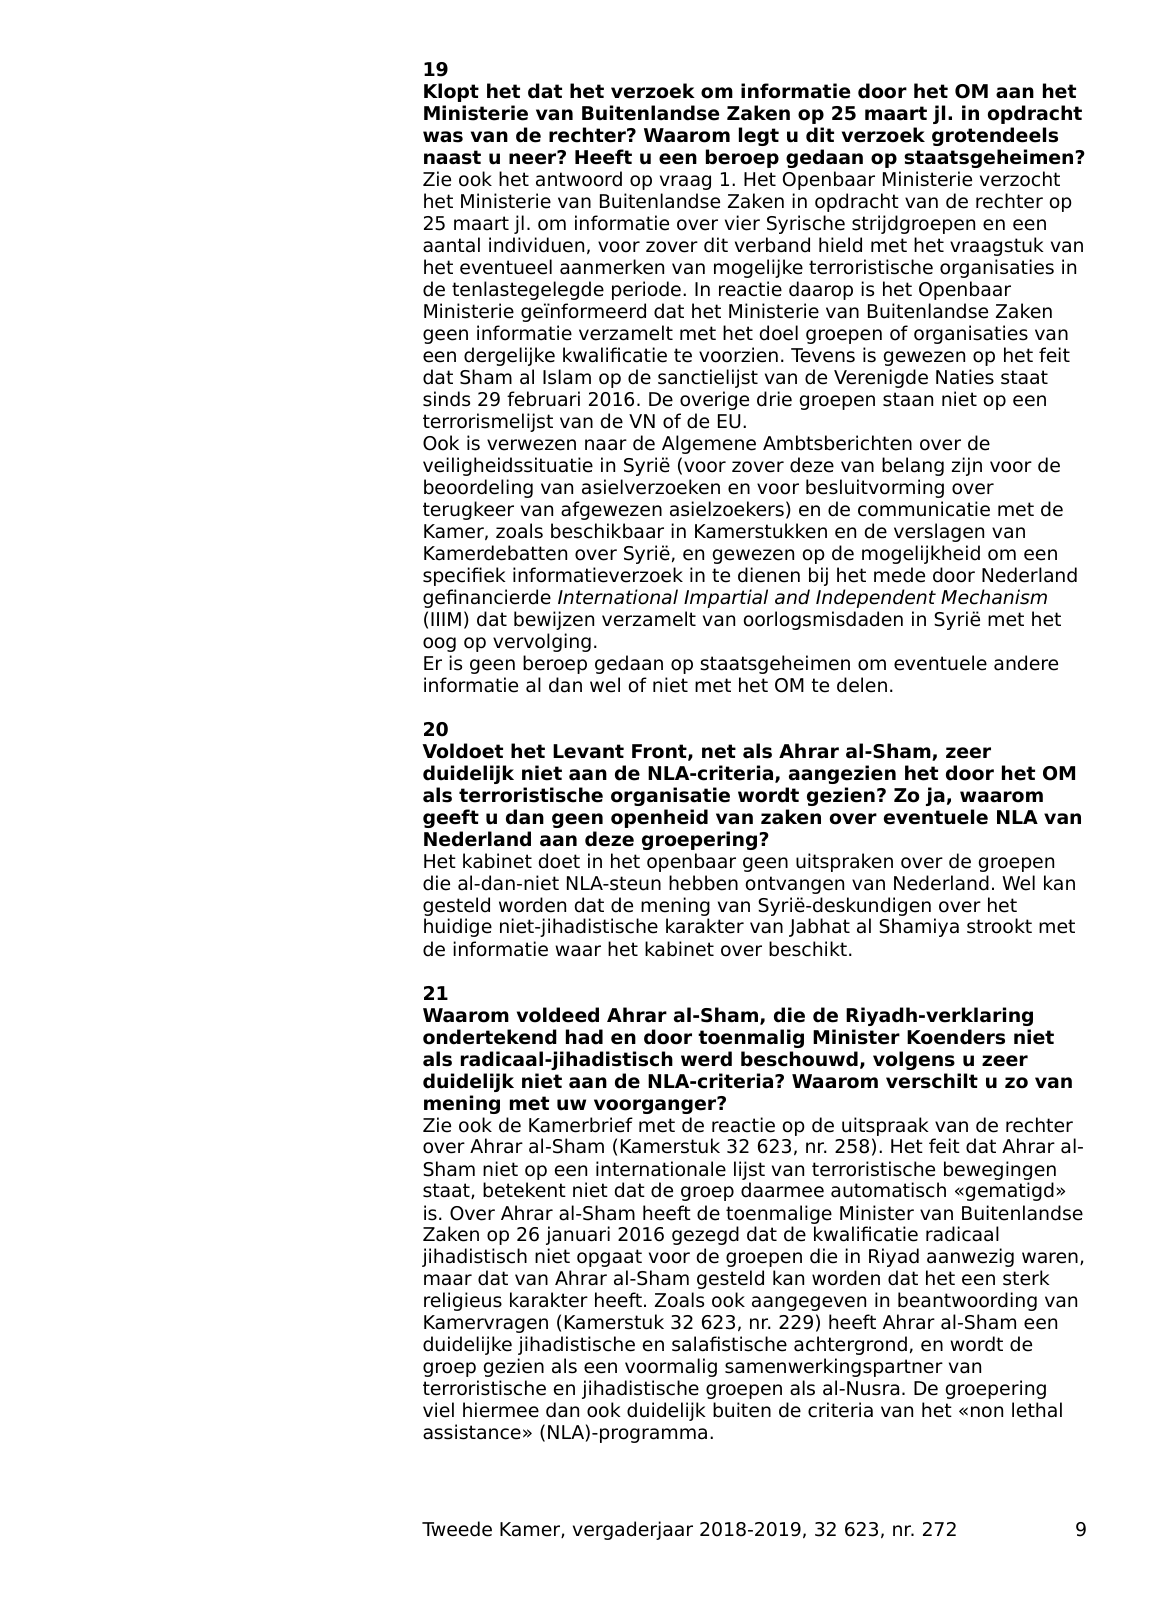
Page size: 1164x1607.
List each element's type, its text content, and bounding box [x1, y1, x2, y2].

text Er is geen beroep gedaan op staatsgeheimen om eventuele andere informatie al dan wel of niet met het OM te delen. [422, 652, 1087, 696]
text 21 [422, 983, 1087, 1004]
text Het kabinet doet in het openbaar geen uitspraken over de groepen die al-dan-niet NLA-steun hebben ontvangen van Nederland. Wel kan gesteld worden dat de mening van Syrië-deskundigen over het huidige niet-jihadistische karakter van Jabhat al Shamiya strookt met de informatie waar het kabinet over beschikt. [422, 851, 1087, 960]
text Voldoet het Levant Front, net als Ahrar al-Sham, zeer duidelijk niet aan de NLA-criteria, aangezien het door het OM als terroristische organisatie wordt gezien? Zo ja, waarom geeft u dan geen openheid van zaken over eventuele NLA van Nederland aan deze groepering? [422, 741, 1087, 851]
text Ook is verwezen naar de Algemene Ambtsberichten over de veiligheidssituatie in Syrië (voor zover deze van belang zijn voor de beoordeling van asielverzoeken en voor besluitvorming over terugkeer van afgewezen asielzoekers) en de communicatie met de Kamer, zoals beschikbaar in Kamerstukken en de verslagen van Kamerdebatten over Syrië, en gewezen op de mogelijkheid om een specifiek informatieverzoek in te dienen bij het mede door Nederland gefinancierde International Impartial and Independent Mechanism (IIIM) dat bewijzen verzamelt van oorlogsmisdaden in Syrië met het oog op vervolging. [422, 433, 1087, 652]
text Klopt het dat het verzoek om informatie door het OM aan het Ministerie van Buitenlandse Zaken op 25 maart jl. in opdracht was van de rechter? Waarom legt u dit verzoek grotendeels naast u neer? Heeft u een beroep gedaan op staatsgeheimen? [422, 81, 1087, 169]
text 19 [422, 59, 1087, 81]
text Zie ook het antwoord op vraag 1. Het Openbaar Ministerie verzocht het Ministerie van Buitenlandse Zaken in opdracht van de rechter op 25 maart jl. om informatie over vier Syrische strijdgroepen en een aantal individuen, voor zover dit verband hield met het vraagstuk van het eventueel aanmerken van mogelijke terroristische organisaties in de tenlastegelegde periode. In reactie daarop is het Openbaar Ministerie geïnformeerd dat het Ministerie van Buitenlandse Zaken geen informatie verzamelt met het doel groepen of organisaties van een dergelijke kwalificatie te voorzien. Tevens is gewezen op het feit dat Sham al Islam op de sanctielijst van de Verenigde Naties staat sinds 29 februari 2016. De overige drie groepen staan niet op een terrorismelijst van de VN of de EU. [422, 169, 1087, 433]
text 20 [422, 719, 1087, 741]
text Zie ook de Kamerbrief met de reactie op de uitspraak van de rechter over Ahrar al-Sham (Kamerstuk 32 623, nr. 258). Het feit dat Ahrar al-Sham niet op een internationale lijst van terroristische bewegingen staat, betekent niet dat de groep daarmee automatisch «gematigd» is. Over Ahrar al-Sham heeft de toenmalige Minister van Buitenlandse Zaken op 26 januari 2016 gezegd dat de kwalificatie radicaal jihadistisch niet opgaat voor de groepen die in Riyad aanwezig waren, maar dat van Ahrar al-Sham gesteld kan worden dat het een sterk religieus karakter heeft. Zoals ook aangegeven in beantwoording van Kamervragen (Kamerstuk 32 623, nr. 229) heeft Ahrar al-Sham een duidelijke jihadistische en salafistische achtergrond, en wordt de groep gezien als een voormalig samenwerkingspartner van terroristische en jihadistische groepen als al-Nusra. De groepering viel hiermee dan ook duidelijk buiten de criteria van het «non lethal assistance» (NLA)-programma. [422, 1114, 1087, 1444]
text Waarom voldeed Ahrar al-Sham, die de Riyadh-verklaring ondertekend had en door toenmalig Minister Koenders niet als radicaal-jihadistisch werd beschouwd, volgens u zeer duidelijk niet aan de NLA-criteria? Waarom verschilt u zo van mening met uw voorganger? [422, 1004, 1087, 1114]
